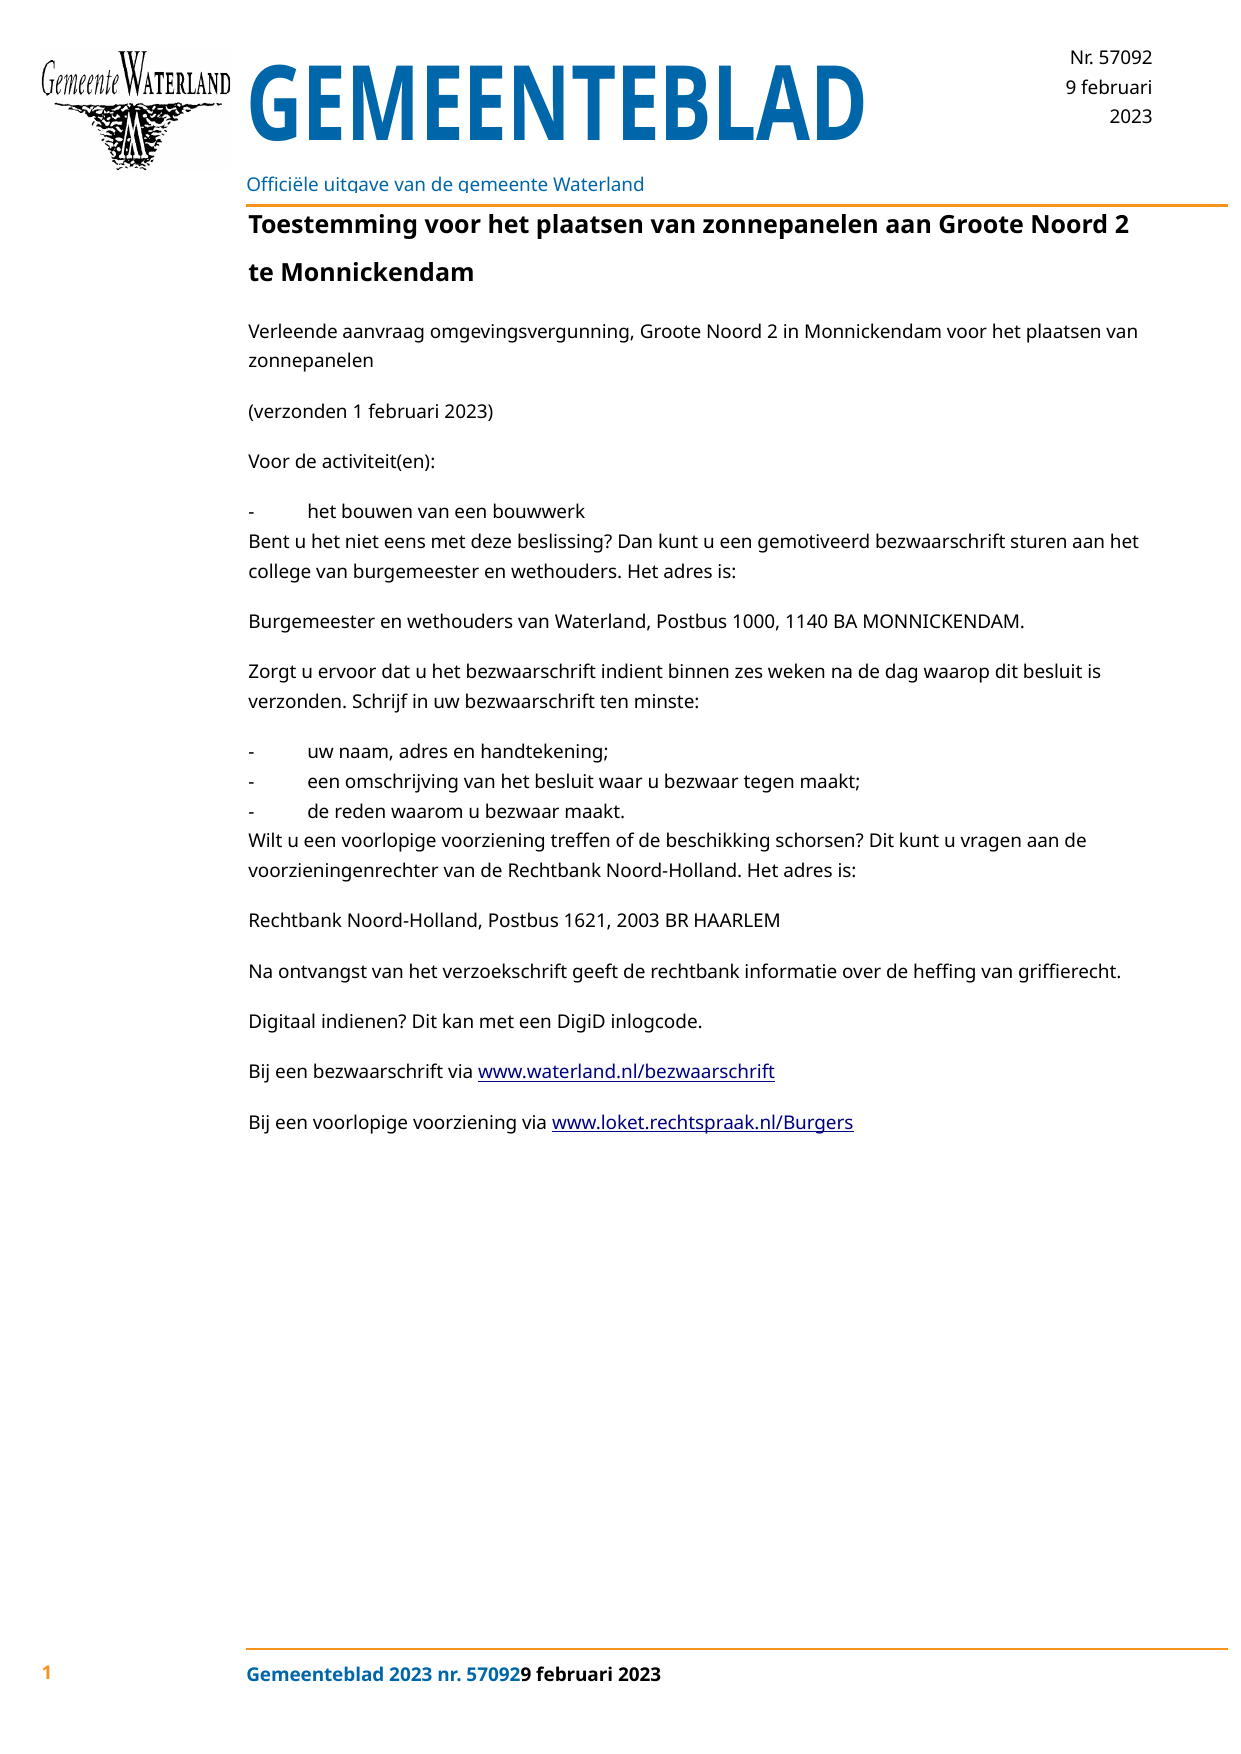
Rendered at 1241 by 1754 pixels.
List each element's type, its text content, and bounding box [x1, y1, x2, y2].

text Toestemming voor het plaatsen van zonnepanelen aan Groote Noord 2 te Monnickendam [248, 207, 1152, 288]
text Burgemeester en wethouders van Waterland, Postbus 1000, 1140 BA MONNICKENDAM. [248, 608, 1152, 634]
list de reden waarom u bezwaar maakt. [248, 798, 1152, 824]
text Rechtbank Noord-Holland, Postbus 1621, 2003 BR HAARLEM [248, 907, 1152, 933]
text Verleende aanvraag omgevingsvergunning, Groote Noord 2 in Monnickendam voor het plaatsen van zonnepanelen [248, 318, 1152, 373]
list een omschrijving van het besluit waar u bezwaar tegen maakt; [248, 768, 1152, 794]
text Bij een bezwaarschrift via www.waterland.nl/bezwaarschrift [248, 1059, 1152, 1084]
text Zorgt u ervoor dat u het bezwaarschrift indient binnen zes weken na de dag waarop dit besluit is verzonden. Schrijf in uw bezwaarschrift ten minste: [248, 659, 1152, 714]
text Wilt u een voorlopige voorziening treffen of de beschikking schorsen? Dit kunt u vragen aan de voorzieningenrechter van de Rechtbank Noord-Holland. Het adres is: [248, 827, 1152, 883]
text (verzonden 1 februari 2023) [248, 398, 1152, 424]
text Bent u het niet eens met deze beslissing? Dan kunt u een gemotiveerd bezwaarschrift sturen aan het college van burgemeester en wethouders. Het adres is: [248, 528, 1152, 584]
text Na ontvangst van het verzoekschrift geeft de rechtbank informatie over de heffing van griffierecht. [248, 958, 1152, 984]
text Voor de activiteit(en): [248, 448, 1152, 474]
list uw naam, adres en handtekening; [248, 739, 1152, 764]
text Digitaal indienen? Dit kan met een DigiD inlogcode. [248, 1008, 1152, 1034]
list het bouwen van een bouwwerk [248, 499, 1152, 524]
picture [41, 47, 231, 172]
text Bij een voorlopige voorziening via www.loket.rechtspraak.nl/Burgers [248, 1109, 1152, 1135]
